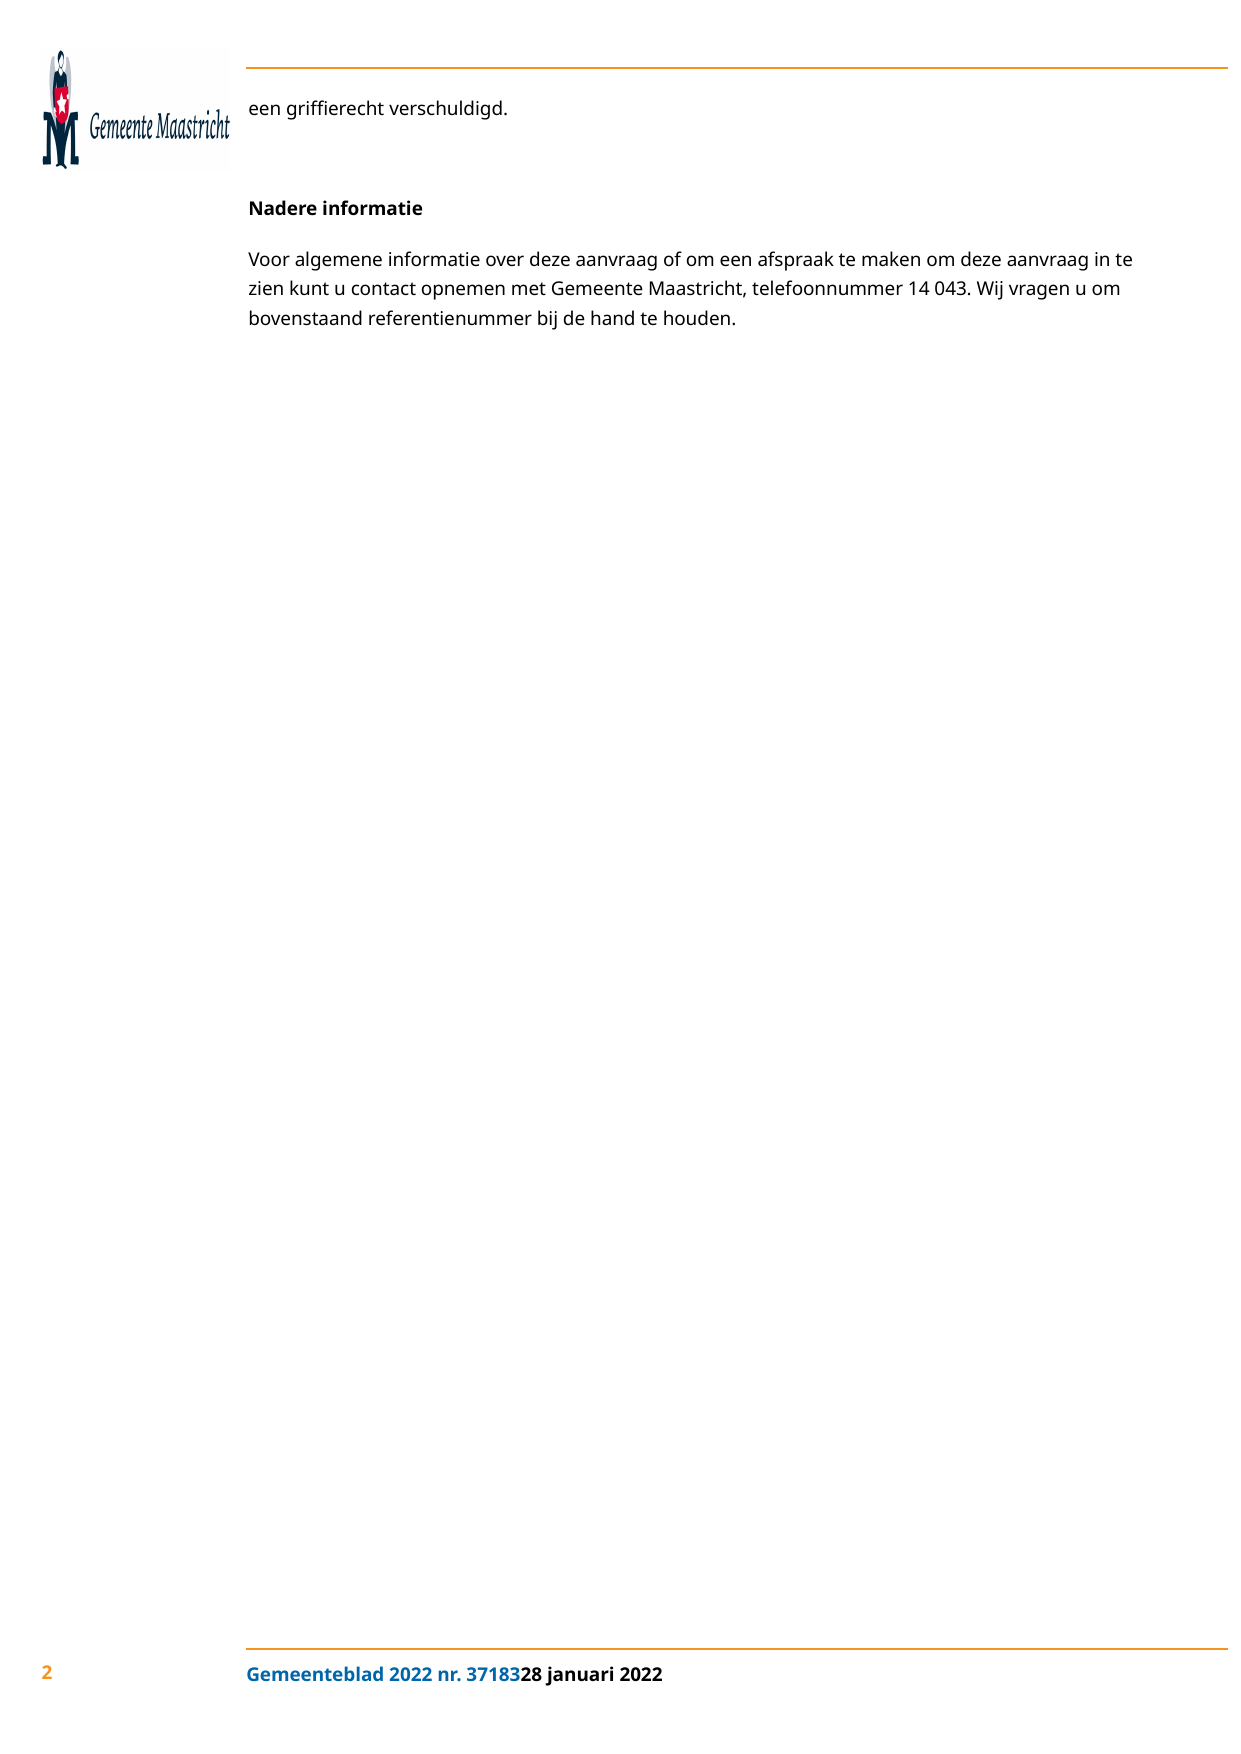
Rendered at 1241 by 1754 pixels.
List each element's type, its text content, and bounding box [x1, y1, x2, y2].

text een griffierecht verschuldigd. [248, 95, 1152, 121]
text Voor algemene informatie over deze aanvraag of om een afspraak te maken om deze aanvraag in te zien kunt u contact opnemen met Gemeente Maastricht, telefoonnummer 14 043. Wij vragen u om bovenstaand referentienummer bij de hand te houden. [248, 246, 1152, 331]
picture [41, 47, 231, 172]
text Nadere informatie [248, 196, 1152, 221]
